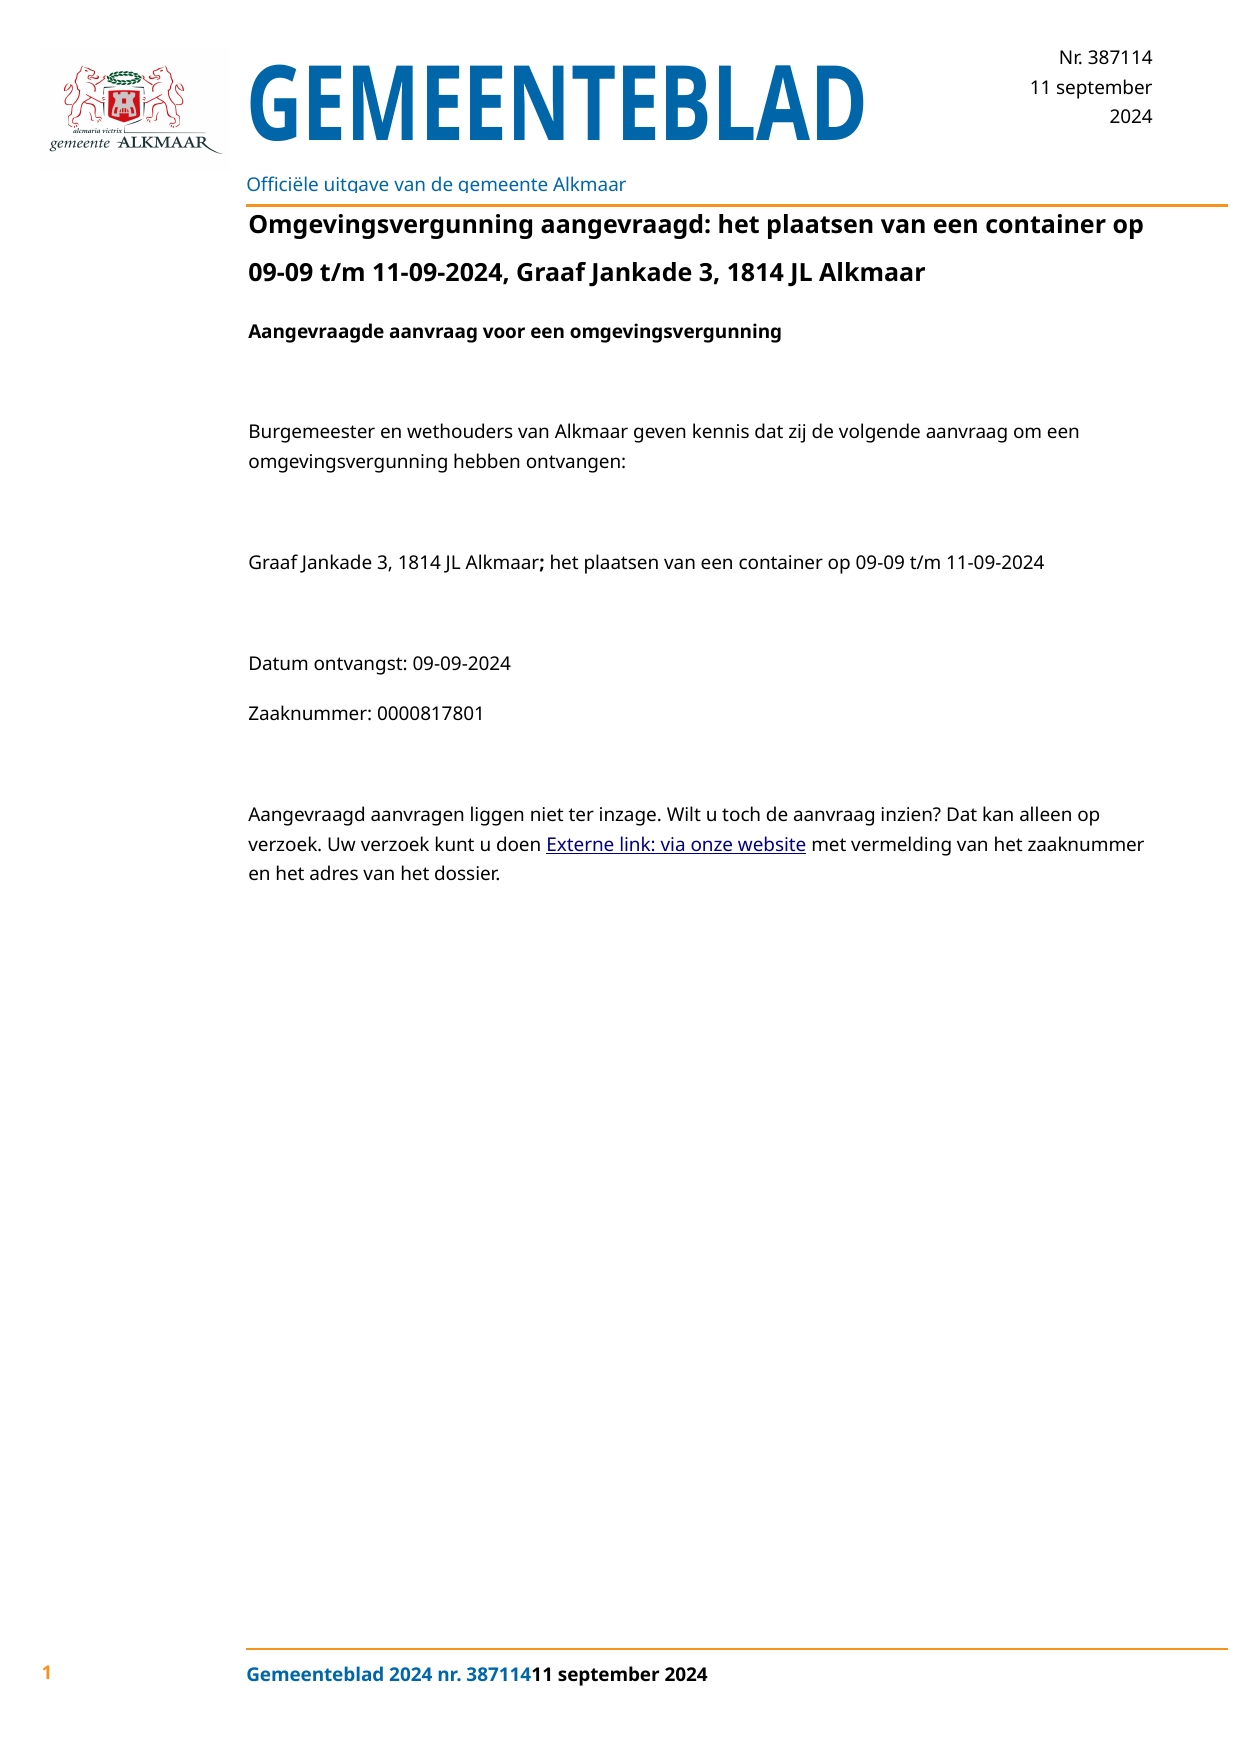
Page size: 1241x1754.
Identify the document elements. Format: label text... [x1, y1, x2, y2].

text Burgemeester en wethouders van Alkmaar geven kennis dat zij de volgende aanvraag om een omgevingsvergunning hebben ontvangen: [248, 419, 1152, 474]
text Aangevraagde aanvraag voor een omgevingsvergunning [248, 318, 1152, 344]
text Zaaknummer: 0000817801 [248, 700, 1152, 726]
text Graaf Jankade 3, 1814 JL Alkmaar; het plaatsen van een container op 09-09 t/m 11-09-2024 [248, 549, 1152, 575]
text Datum ontvangst: 09-09-2024 [248, 650, 1152, 676]
text Aangevraagd aanvragen liggen niet ter inzage. Wilt u toch de aanvraag inzien? Dat kan alleen op verzoek. Uw verzoek kunt u doen Externe link: via onze website met vermelding van het zaaknummer en het adres van het dossier. [248, 801, 1152, 886]
picture [41, 47, 231, 172]
text Omgevingsvergunning aangevraagd: het plaatsen van een container op 09-09 t/m 11-09-2024, Graaf Jankade 3, 1814 JL Alkmaar [248, 207, 1152, 288]
